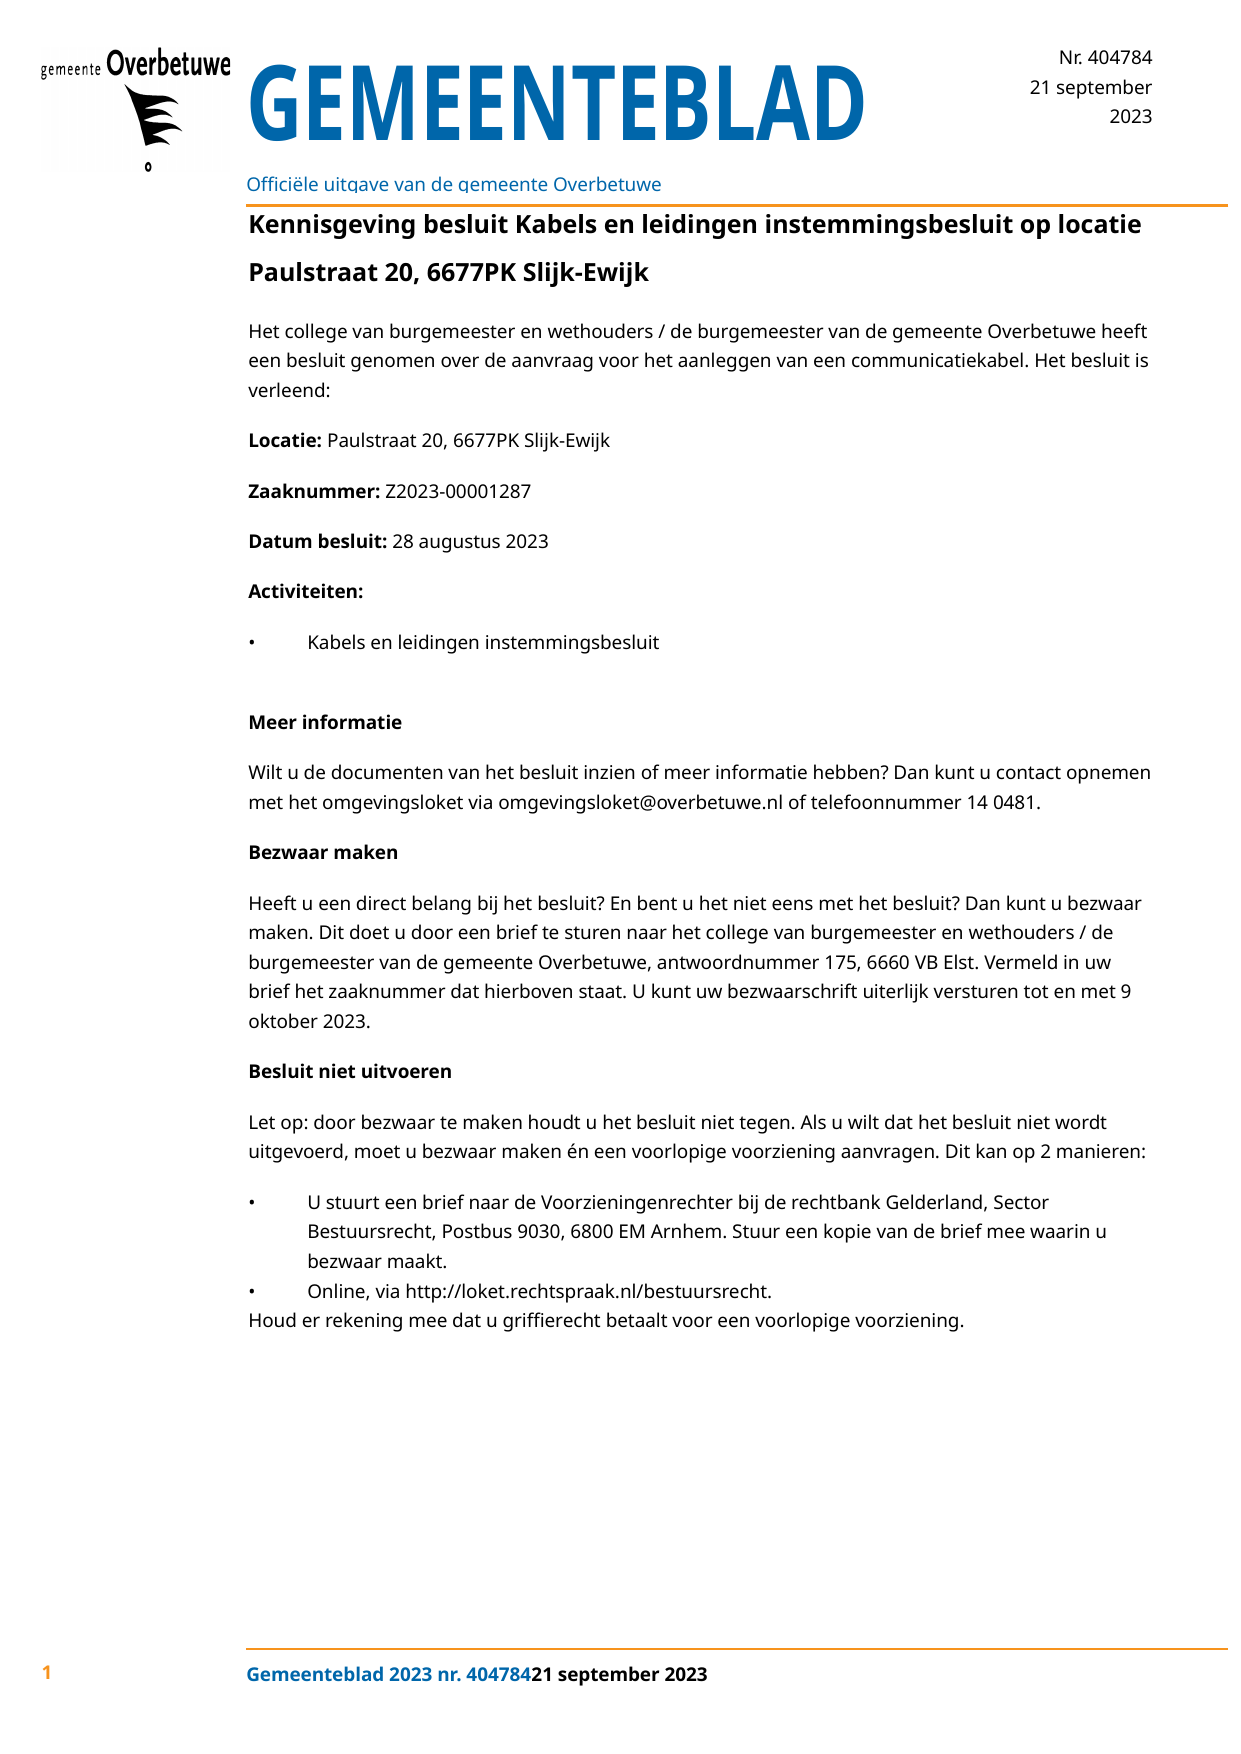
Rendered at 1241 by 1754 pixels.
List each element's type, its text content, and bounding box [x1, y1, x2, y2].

list Online, via http://loket.rechtspraak.nl/bestuursrecht. [248, 1278, 1152, 1304]
text Besluit niet uitvoeren [248, 1059, 1152, 1084]
list Kabels en leidingen instemmingsbesluit [248, 629, 1152, 655]
text Heeft u een direct belang bij het besluit? En bent u het niet eens met het besluit? Dan kunt u bezwaar maken. Dit doet u door een brief te sturen naar het college van burgemeester en wethouders / de burgemeester van de gemeente Overbetuwe, antwoordnummer 175, 6660 VB Elst. Vermeld in uw brief het zaaknummer dat hierboven staat. U kunt uw bezwaarschrift uiterlijk versturen tot en met 9 oktober 2023. [248, 890, 1152, 1034]
text Het college van burgemeester en wethouders / de burgemeester van de gemeente Overbetuwe heeft een besluit genomen over de aanvraag voor het aanleggen van een communicatiekabel. Het besluit is verleend: [248, 318, 1152, 403]
text Activiteiten: [248, 579, 1152, 604]
text Datum besluit: 28 augustus 2023 [248, 528, 1152, 554]
text Houd er rekening mee dat u griffierecht betaalt voor een voorlopige voorziening. [248, 1307, 1152, 1333]
picture [41, 47, 231, 172]
text Kennisgeving besluit Kabels en leidingen instemmingsbesluit op locatie Paulstraat 20, 6677PK Slijk-Ewijk [248, 207, 1152, 288]
text Meer informatie [248, 709, 1152, 735]
list U stuurt een brief naar de Voorzieningenrechter bij de rechtbank Gelderland, Sector Bestuursrecht, Postbus 9030, 6800 EM Arnhem. Stuur een kopie van de brief mee waarin u bezwaar maakt. [248, 1189, 1152, 1274]
text Zaaknummer: Z2023-00001287 [248, 478, 1152, 504]
text Bezwaar maken [248, 839, 1152, 865]
text Locatie: Paulstraat 20, 6677PK Slijk-Ewijk [248, 427, 1152, 453]
text Let op: door bezwaar te maken houdt u het besluit niet tegen. Als u wilt dat het besluit niet wordt uitgevoerd, moet u bezwaar maken én een voorlopige voorziening aanvragen. Dit kan op 2 manieren: [248, 1109, 1152, 1164]
text Wilt u de documenten van het besluit inzien of meer informatie hebben? Dan kunt u contact opnemen met het omgevingsloket via omgevingsloket@overbetuwe.nl of telefoonnummer 14 0481. [248, 759, 1152, 815]
